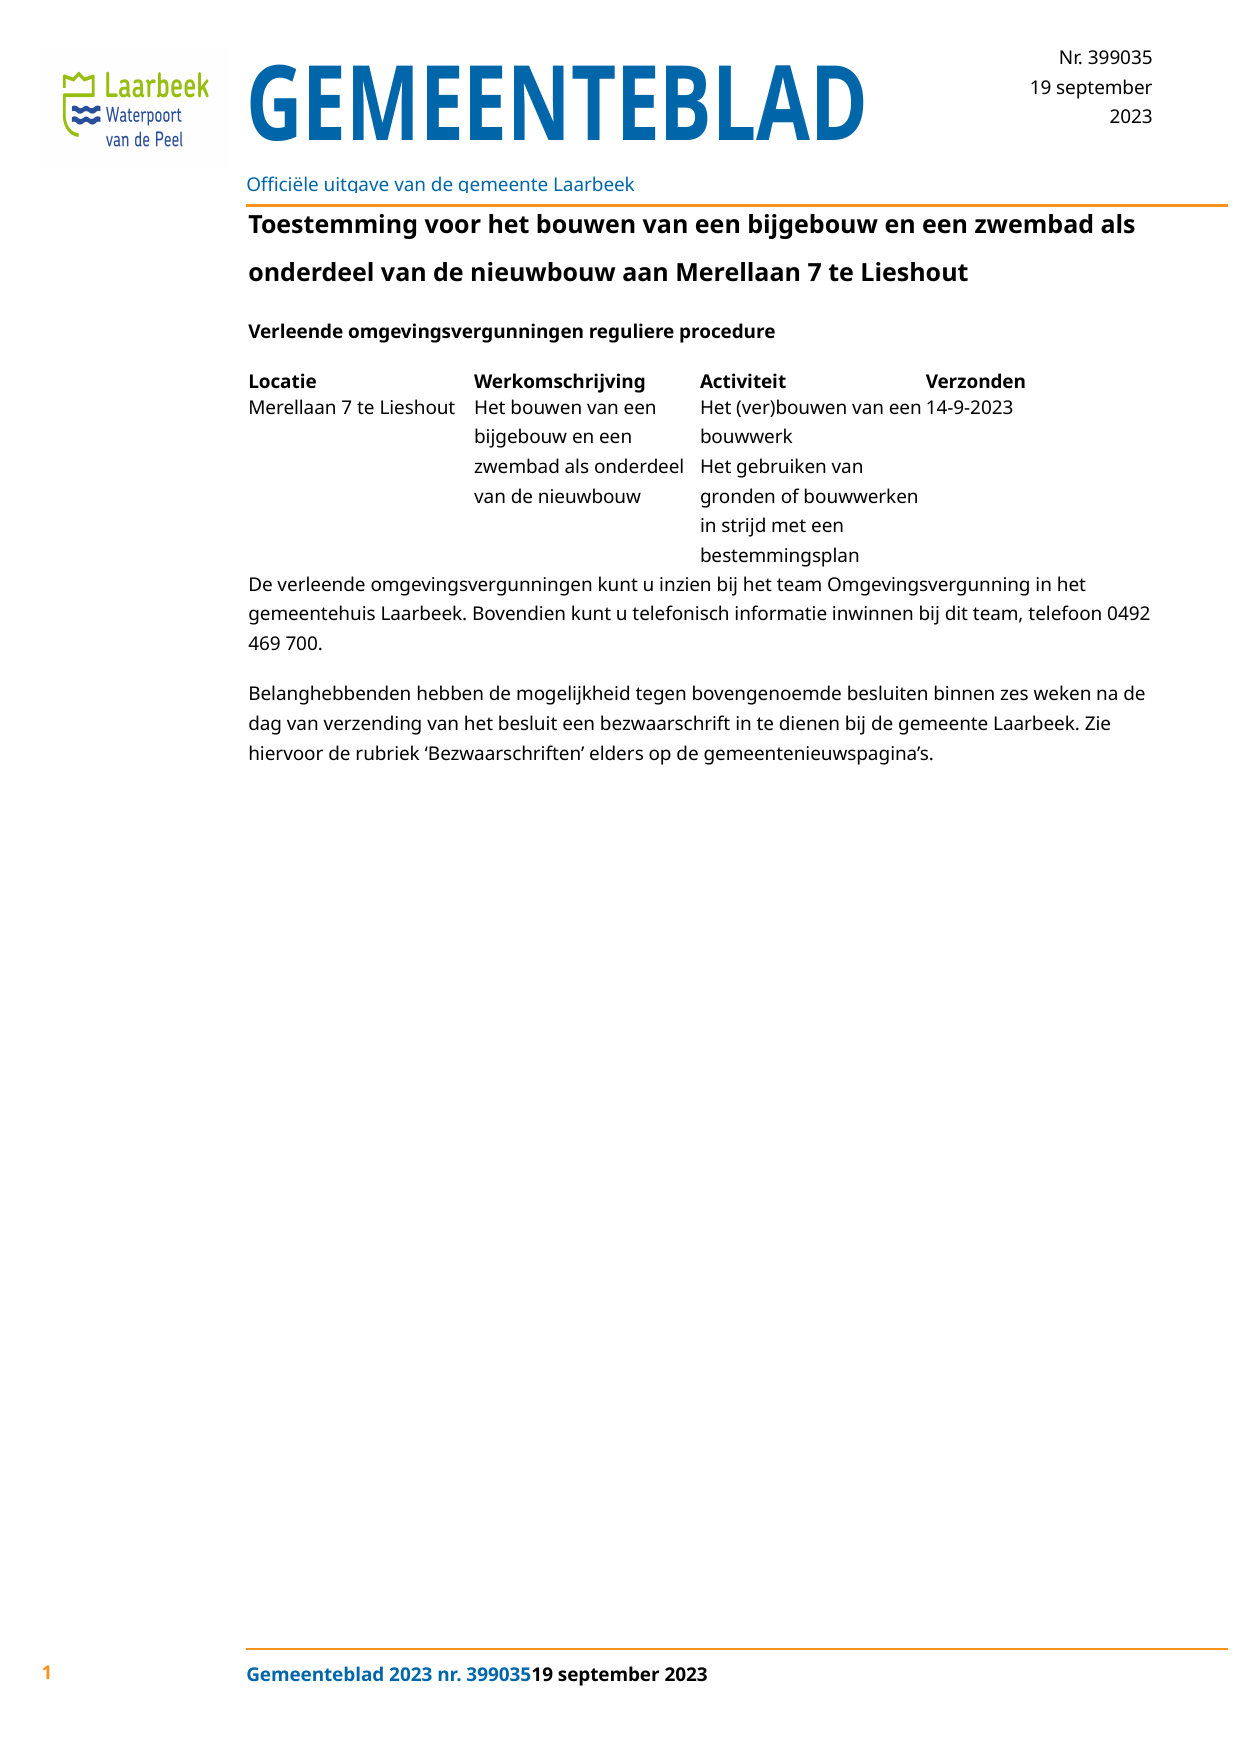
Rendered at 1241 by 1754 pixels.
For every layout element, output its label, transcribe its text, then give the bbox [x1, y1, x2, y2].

table_header Activiteit [700, 369, 926, 394]
table_header Verzonden [926, 369, 1152, 394]
text Toestemming voor het bouwen van een bijgebouw en een zwembad als onderdeel van de nieuwbouw aan Merellaan 7 te Lieshout [248, 207, 1152, 288]
table_cell Het (ver)bouwen van een bouwwerk Het gebruiken van gronden of bouwwerken in strijd met een bestemmingsplan [700, 394, 926, 568]
text Belanghebbenden hebben de mogelijkheid tegen bovengenoemde besluiten binnen zes weken na de dag van verzending van het besluit een bezwaarschrift in te dienen bij de gemeente Laarbeek. Zie hiervoor de rubriek ‘Bezwaarschriften’ elders op de gemeentenieuwspagina’s. [248, 681, 1152, 766]
table_cell Merellaan 7 te Lieshout [248, 394, 474, 568]
text Verleende omgevingsvergunningen reguliere procedure [248, 318, 1152, 344]
table_header Werkomschrijving [474, 369, 700, 394]
table_cell 14-9-2023 [926, 394, 1152, 568]
table_header Locatie [248, 369, 474, 394]
picture [41, 47, 231, 172]
text De verleende omgevingsvergunningen kunt u inzien bij het team Omgevingsvergunning in het gemeentehuis Laarbeek. Bovendien kunt u telefonisch informatie inwinnen bij dit team, telefoon 0492 469 700. [248, 571, 1152, 656]
table_cell Het bouwen van een bijgebouw en een zwembad als onderdeel van de nieuwbouw [474, 394, 700, 568]
